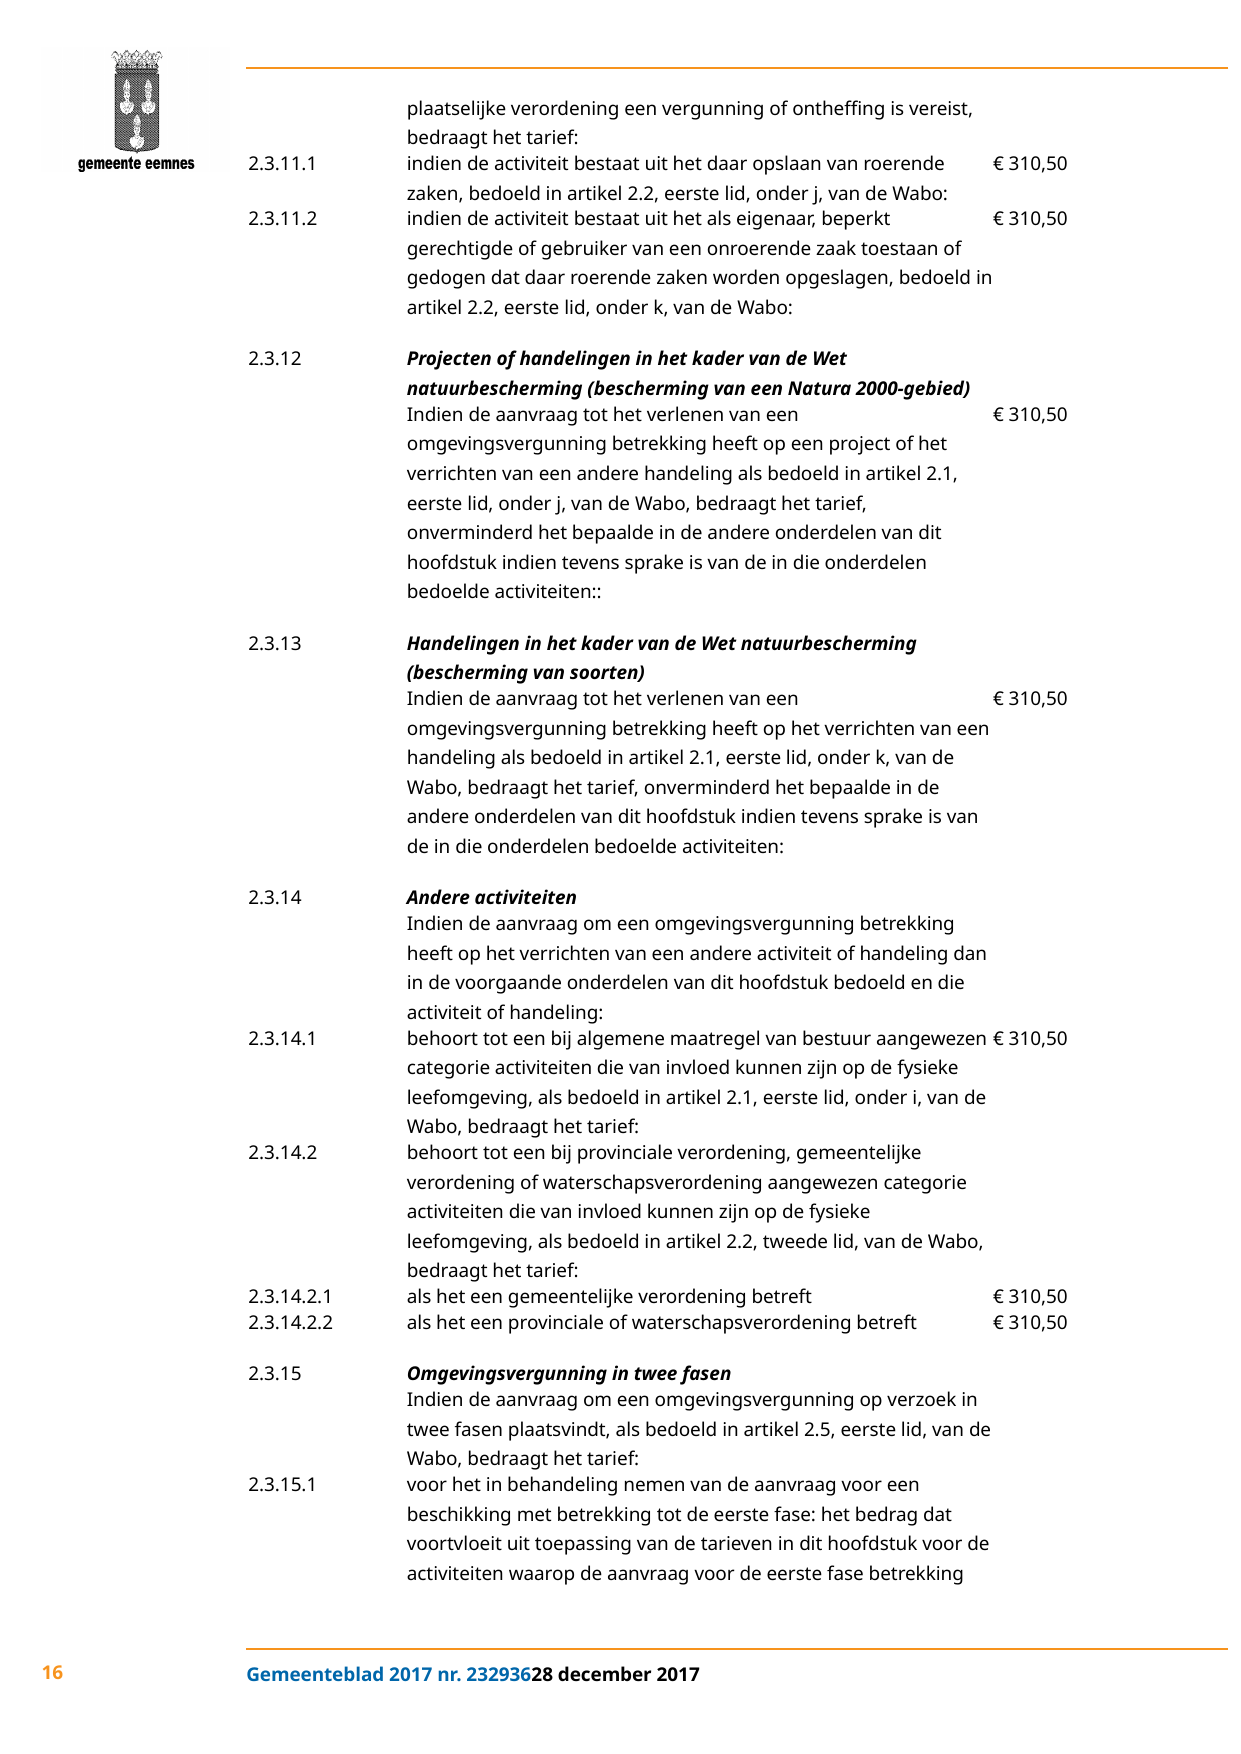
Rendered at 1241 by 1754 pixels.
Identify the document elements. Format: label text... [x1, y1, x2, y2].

table_cell voor het in behandeling nemen van de aanvraag voor een beschikking met betrekking tot de eerste fase: het bedrag dat voortvloeit uit toepassing van de tarieven in dit hoofdstuk voor de activiteiten waarop de aanvraag voor de eerste fase betrekking [407, 1471, 993, 1586]
table_cell 2.3.13 [248, 630, 407, 685]
table_cell als het een gemeentelijke verordening betreft [407, 1283, 993, 1309]
table_cell Andere activiteiten [407, 885, 993, 910]
table_cell [407, 859, 993, 884]
table_cell 2.3.12 [248, 346, 407, 401]
table_cell [248, 401, 407, 604]
table_cell [993, 320, 1152, 346]
table_cell [993, 1335, 1152, 1361]
table_cell [993, 1386, 1152, 1471]
table_cell [993, 95, 1152, 150]
table_cell [248, 1386, 407, 1471]
table_cell [248, 685, 407, 859]
table_cell Indien de aanvraag tot het verlenen van een omgevingsvergunning betrekking heeft op een project of het verrichten van een andere handeling als bedoeld in artikel 2.1, eerste lid, onder j, van de Wabo, bedraagt het tarief, onverminderd het bepaalde in de andere onderdelen van dit hoofdstuk indien tevens sprake is van de in die onderdelen bedoelde activiteiten:: [407, 401, 993, 604]
picture [41, 47, 231, 172]
table_cell [993, 1139, 1152, 1283]
table_cell als het een provinciale of waterschapsverordening betreft [407, 1309, 993, 1335]
table_cell € 310,50 [993, 205, 1152, 320]
table_cell € 310,50 [993, 685, 1152, 859]
table_cell [993, 910, 1152, 1025]
table_cell Handelingen in het kader van de Wet natuurbescherming (bescherming van soorten) [407, 630, 993, 685]
table_cell [993, 1471, 1152, 1586]
table_cell € 310,50 [993, 1309, 1152, 1335]
table_cell Indien de aanvraag om een omgevingsvergunning op verzoek in twee fasen plaatsvindt, als bedoeld in artikel 2.5, eerste lid, van de Wabo, bedraagt het tarief: [407, 1386, 993, 1471]
table_cell [993, 346, 1152, 401]
table_cell [993, 859, 1152, 884]
table_cell [248, 859, 407, 884]
table_cell [248, 320, 407, 346]
table_cell behoort tot een bij algemene maatregel van bestuur aangewezen categorie activiteiten die van invloed kunnen zijn op de fysieke leefomgeving, als bedoeld in artikel 2.1, eerste lid, onder i, van de Wabo, bedraagt het tarief: [407, 1025, 993, 1139]
table_cell [407, 604, 993, 630]
table_cell plaatselijke verordening een vergunning of ontheffing is vereist, bedraagt het tarief: [407, 95, 993, 150]
table_cell 2.3.15.1 [248, 1471, 407, 1586]
table_cell Indien de aanvraag om een omgevingsvergunning betrekking heeft op het verrichten van een andere activiteit of handeling dan in de voorgaande onderdelen van dit hoofdstuk bedoeld en die activiteit of handeling: [407, 910, 993, 1025]
table_cell [248, 95, 407, 150]
table_cell € 310,50 [993, 150, 1152, 205]
table_cell Projecten of handelingen in het kader van de Wet natuurbescherming (bescherming van een Natura 2000-gebied) [407, 346, 993, 401]
table_cell 2.3.14.2.1 [248, 1283, 407, 1309]
table_cell 2.3.14.1 [248, 1025, 407, 1139]
table_cell indien de activiteit bestaat uit het als eigenaar, beperkt gerechtigde of gebruiker van een onroerende zaak toestaan of gedogen dat daar roerende zaken worden opgeslagen, bedoeld in artikel 2.2, eerste lid, onder k, van de Wabo: [407, 205, 993, 320]
table_cell [993, 1361, 1152, 1386]
table_cell Indien de aanvraag tot het verlenen van een omgevingsvergunning betrekking heeft op het verrichten van een handeling als bedoeld in artikel 2.1, eerste lid, onder k, van de Wabo, bedraagt het tarief, onverminderd het bepaalde in de andere onderdelen van dit hoofdstuk indien tevens sprake is van de in die onderdelen bedoelde activiteiten: [407, 685, 993, 859]
table_cell [407, 1335, 993, 1361]
table_cell 2.3.11.2 [248, 205, 407, 320]
table_cell [993, 604, 1152, 630]
table_cell [993, 885, 1152, 910]
table_cell behoort tot een bij provinciale verordening, gemeentelijke verordening of waterschapsverordening aangewezen categorie activiteiten die van invloed kunnen zijn op de fysieke leefomgeving, als bedoeld in artikel 2.2, tweede lid, van de Wabo, bedraagt het tarief: [407, 1139, 993, 1283]
table_cell € 310,50 [993, 1025, 1152, 1139]
table_cell [993, 630, 1152, 685]
table_cell [248, 910, 407, 1025]
table_cell [407, 320, 993, 346]
table_cell 2.3.11.1 [248, 150, 407, 205]
table_cell 2.3.14 [248, 885, 407, 910]
table_cell [248, 1335, 407, 1361]
table_cell 2.3.14.2 [248, 1139, 407, 1283]
table_cell 2.3.14.2.2 [248, 1309, 407, 1335]
table_cell indien de activiteit bestaat uit het daar opslaan van roerende zaken, bedoeld in artikel 2.2, eerste lid, onder j, van de Wabo: [407, 150, 993, 205]
table_cell € 310,50 [993, 1283, 1152, 1309]
table_cell € 310,50 [993, 401, 1152, 604]
table_cell Omgevingsvergunning in twee fasen [407, 1361, 993, 1386]
table_cell 2.3.15 [248, 1361, 407, 1386]
table_cell [248, 604, 407, 630]
